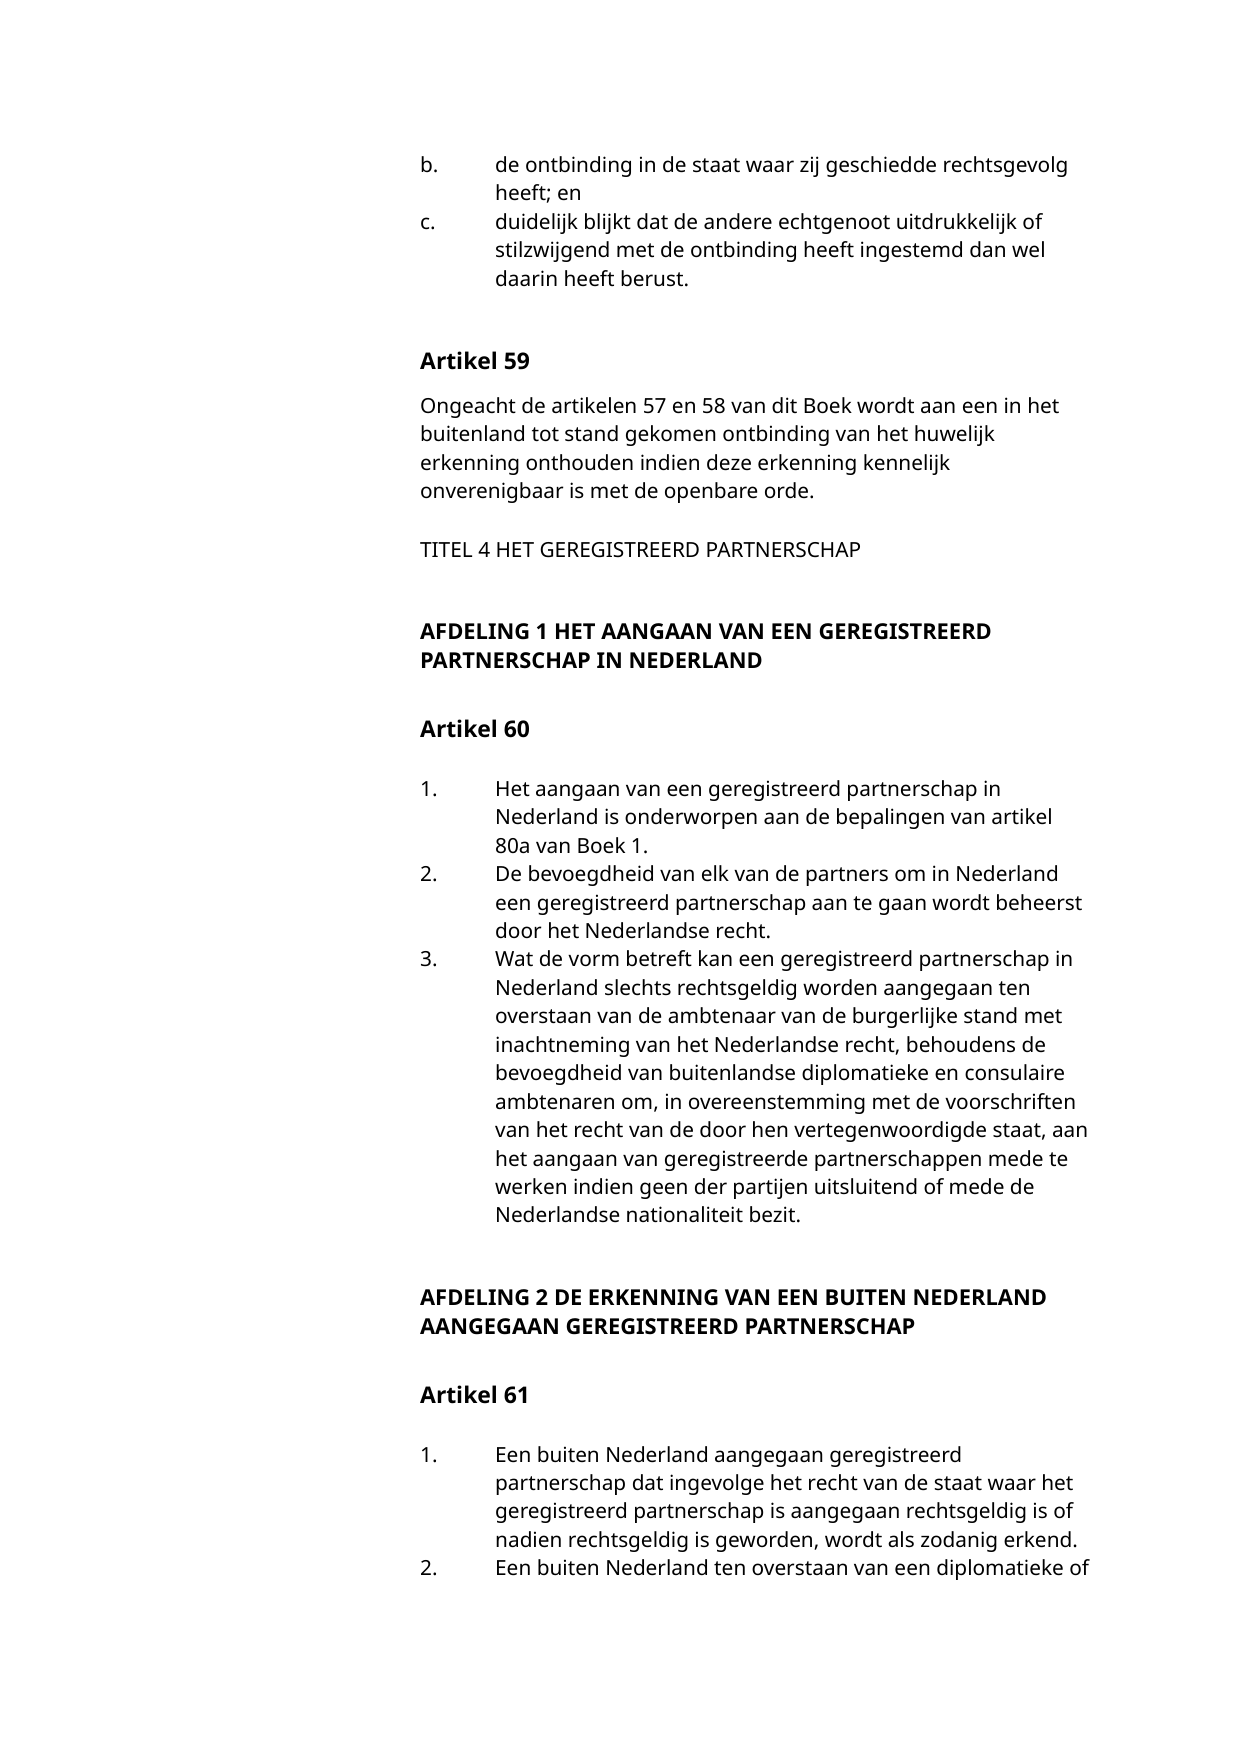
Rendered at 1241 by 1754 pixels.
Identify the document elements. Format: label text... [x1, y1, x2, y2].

subtitle AFDELING 2 DE ERKENNING VAN EEN BUITEN NEDERLAND AANGEGAAN GEREGISTREERD PARTNERSCHAP [420, 1281, 1090, 1341]
subtitle Artikel 60 [420, 713, 1090, 744]
list Een buiten Nederland ten overstaan van een diplomatieke of [420, 1553, 1090, 1582]
subtitle AFDELING 1 HET AANGAAN VAN EEN GEREGISTREERD PARTNERSCHAP IN NEDERLAND [420, 616, 1090, 675]
subtitle Artikel 59 [420, 345, 1090, 376]
list De bevoegdheid van elk van de partners om in Nederland een geregistreerd partnerschap aan te gaan wordt beheerst door het Nederlandse recht. [420, 859, 1090, 944]
text Ongeacht de artikelen 57 en 58 van dit Boek wordt aan een in het buitenland tot stand gekomen ontbinding van het huwelijk erkenning onthouden indien deze erkenning kennelijk onverenigbaar is met de openbare orde. [420, 391, 1090, 505]
list duidelijk blijkt dat de andere echtgenoot uitdrukkelijk of stilzwijgend met de ontbinding heeft ingestemd dan wel daarin heeft berust. [420, 207, 1090, 292]
list Een buiten Nederland aangegaan geregistreerd partnerschap dat ingevolge het recht van de staat waar het geregistreerd partnerschap is aangegaan rechtsgeldig is of nadien rechtsgeldig is geworden, wordt als zodanig erkend. [420, 1440, 1090, 1553]
list Wat de vorm betreft kan een geregistreerd partnerschap in Nederland slechts rechtsgeldig worden aangegaan ten overstaan van de ambtenaar van de burgerlijke stand met inachtneming van het Nederlandse recht, behoudens de bevoegdheid van buitenlandse diplomatieke en consulaire ambtenaren om, in overeenstemming met de voorschriften van het recht van de door hen vertegenwoordigde staat, aan het aangaan van geregistreerde partnerschappen mede te werken indien geen der partijen uitsluitend of mede de Nederlandse nationaliteit bezit. [420, 944, 1090, 1229]
subtitle Artikel 61 [420, 1378, 1090, 1410]
subtitle TITEL 4 HET GEREGISTREERD PARTNERSCHAP [420, 535, 1090, 563]
list de ontbinding in de staat waar zij geschiedde rechtsgevolg heeft; en [420, 150, 1090, 207]
list Het aangaan van een geregistreerd partnerschap in Nederland is onderworpen aan de bepalingen van artikel 80a van Boek 1. [420, 774, 1090, 859]
